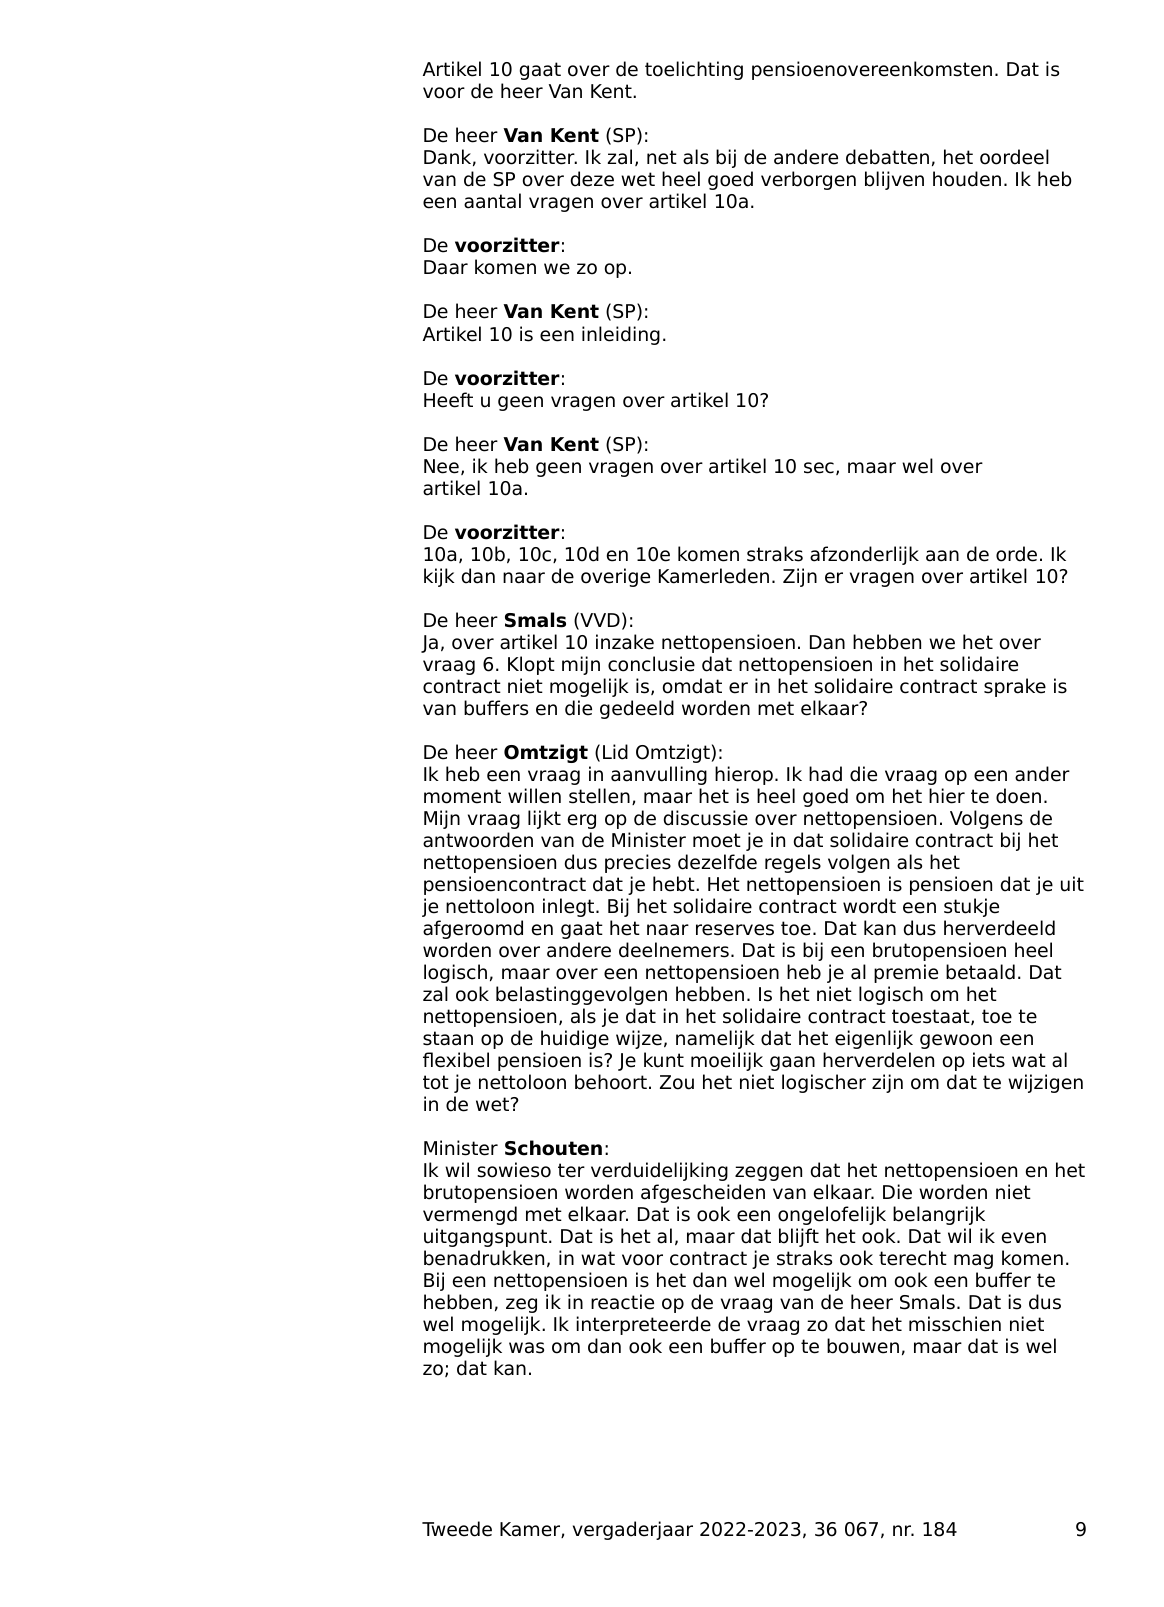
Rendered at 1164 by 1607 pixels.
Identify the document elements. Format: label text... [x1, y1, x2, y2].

text Heeft u geen vragen over artikel 10? [422, 389, 1087, 412]
text De heer Omtzigt (Lid Omtzigt): [422, 742, 1087, 764]
text De voorzitter: [422, 522, 1087, 544]
text Dank, voorzitter. Ik zal, net als bij de andere debatten, het oordeel van de SP over deze wet heel goed verborgen blijven houden. Ik heb een aantal vragen over artikel 10a. [422, 147, 1087, 213]
text Nee, ik heb geen vragen over artikel 10 sec, maar wel over artikel 10a. [422, 456, 1087, 500]
text Minister Schouten: [422, 1138, 1087, 1160]
text De voorzitter: [422, 368, 1087, 389]
text De heer Van Kent (SP): [422, 301, 1087, 323]
text Daar komen we zo op. [422, 257, 1087, 279]
text Ik heb een vraag in aanvulling hierop. Ik had die vraag op een ander moment willen stellen, maar het is heel goed om het hier te doen. Mijn vraag lijkt erg op de discussie over nettopensioen. Volgens de antwoorden van de Minister moet je in dat solidaire contract bij het nettopensioen dus precies dezelfde regels volgen als het pensioencontract dat je hebt. Het nettopensioen is pensioen dat je uit je nettoloon inlegt. Bij het solidaire contract wordt een stukje afgeroomd en gaat het naar reserves toe. Dat kan dus herverdeeld worden over andere deelnemers. Dat is bij een brutopensioen heel logisch, maar over een nettopensioen heb je al premie betaald. Dat zal ook belastinggevolgen hebben. Is het niet logisch om het nettopensioen, als je dat in het solidaire contract toestaat, toe te staan op de huidige wijze, namelijk dat het eigenlijk gewoon een flexibel pensioen is? Je kunt moeilijk gaan herverdelen op iets wat al tot je nettoloon behoort. Zou het niet logischer zijn om dat te wijzigen in de wet? [422, 764, 1087, 1116]
text De heer Van Kent (SP): [422, 434, 1087, 456]
text De voorzitter: [422, 235, 1087, 257]
text 10a, 10b, 10c, 10d en 10e komen straks afzonderlijk aan de orde. Ik kijk dan naar de overige Kamerleden. Zijn er vragen over artikel 10? [422, 544, 1087, 588]
text Artikel 10 gaat over de toelichting pensioenovereenkomsten. Dat is voor de heer Van Kent. [422, 59, 1087, 103]
text De heer Van Kent (SP): [422, 125, 1087, 147]
text Ja, over artikel 10 inzake nettopensioen. Dan hebben we het over vraag 6. Klopt mijn conclusie dat nettopensioen in het solidaire contract niet mogelijk is, omdat er in het solidaire contract sprake is van buffers en die gedeeld worden met elkaar? [422, 632, 1087, 720]
text De heer Smals (VVD): [422, 610, 1087, 632]
text Ik wil sowieso ter verduidelijking zeggen dat het nettopensioen en het brutopensioen worden afgescheiden van elkaar. Die worden niet vermengd met elkaar. Dat is ook een ongelofelijk belangrijk uitgangspunt. Dat is het al, maar dat blijft het ook. Dat wil ik even benadrukken, in wat voor contract je straks ook terecht mag komen. Bij een nettopensioen is het dan wel mogelijk om ook een buffer te hebben, zeg ik in reactie op de vraag van de heer Smals. Dat is dus wel mogelijk. Ik interpreteerde de vraag zo dat het misschien niet mogelijk was om dan ook een buffer op te bouwen, maar dat is wel zo; dat kan. [422, 1160, 1087, 1380]
text Artikel 10 is een inleiding. [422, 323, 1087, 345]
